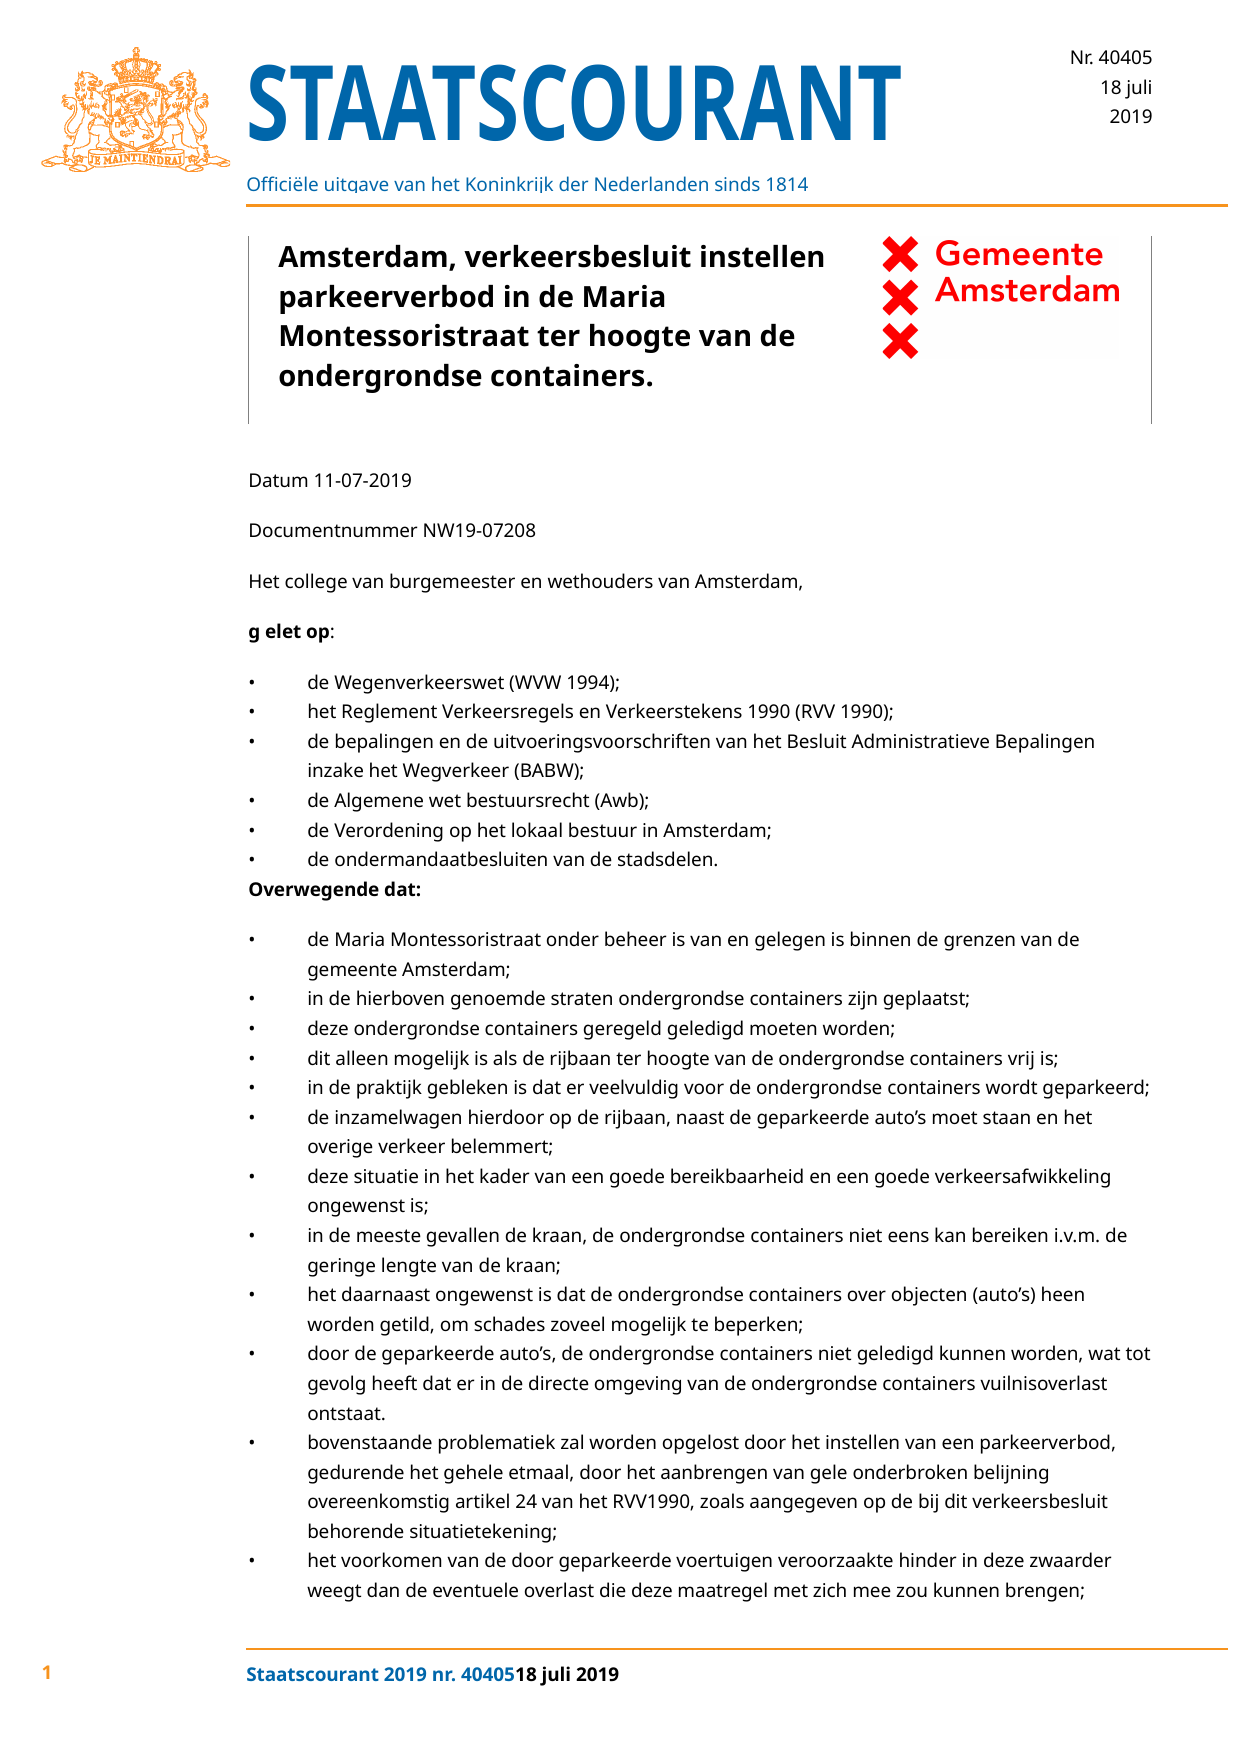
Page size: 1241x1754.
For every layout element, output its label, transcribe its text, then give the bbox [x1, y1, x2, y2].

list bovenstaande problematiek zal worden opgelost door het instellen van een parkeerverbod, gedurende het gehele etmaal, door het aanbrengen van gele onderbroken belijning overeenkomstig artikel 24 van het RVV1990, zoals aangegeven op de bij dit verkeersbesluit behorende situatietekening; [248, 1429, 1152, 1544]
list door de geparkeerde auto’s, de ondergrondse containers niet geledigd kunnen worden, wat tot gevolg heeft dat er in de directe omgeving van de ondergrondse containers vuilnisoverlast ontstaat. [248, 1341, 1152, 1426]
list in de praktijk gebleken is dat er veelvuldig voor de ondergrondse containers wordt geparkeerd; [248, 1074, 1152, 1100]
list de Wegenverkeerswet (WVW 1994); [248, 669, 1152, 695]
list het daarnaast ongewenst is dat de ondergrondse containers over objecten (auto’s) heen worden getild, om schades zoveel mogelijk te beperken; [248, 1281, 1152, 1337]
text Documentnummer NW19-07208 [248, 518, 1152, 543]
list dit alleen mogelijk is als de rijbaan ter hoogte van de ondergrondse containers vrij is; [248, 1045, 1152, 1071]
list de Maria Montessoristraat onder beheer is van en gelegen is binnen de grenzen van de gemeente Amsterdam; [248, 926, 1152, 982]
list in de hierboven genoemde straten ondergrondse containers zijn geplaatst; [248, 986, 1152, 1011]
text Datum 11-07-2019 [248, 467, 1152, 493]
table_header Amsterdam, verkeersbesluit instellen parkeerverbod in de Maria Montessoristraat ter hoogte van de ondergrondse containers. [249, 236, 850, 424]
text g elet op: [248, 618, 1152, 644]
list het Reglement Verkeersregels en Verkeerstekens 1990 (RVV 1990); [248, 698, 1152, 724]
picture [882, 236, 1119, 359]
list de inzamelwagen hierdoor op de rijbaan, naast de geparkeerde auto’s moet staan en het overige verkeer belemmert; [248, 1104, 1152, 1159]
list deze ondergrondse containers geregeld geledigd moeten worden; [248, 1015, 1152, 1041]
list het voorkomen van de door geparkeerde voertuigen veroorzaakte hinder in deze zwaarder weegt dan de eventuele overlast die deze maatregel met zich mee zou kunnen brengen; [248, 1548, 1152, 1603]
table_header [850, 236, 1151, 424]
list de ondermandaatbesluiten van de stadsdelen. [248, 846, 1152, 872]
list de Verordening op het lokaal bestuur in Amsterdam; [248, 817, 1152, 843]
list in de meeste gevallen de kraan, de ondergrondse containers niet eens kan bereiken i.v.m. de geringe lengte van de kraan; [248, 1222, 1152, 1278]
text Het college van burgemeester en wethouders van Amsterdam, [248, 568, 1152, 594]
list de bepalingen en de uitvoeringsvoorschriften van het Besluit Administratieve Bepalingen inzake het Wegverkeer (BABW); [248, 728, 1152, 783]
text Overwegende dat: [248, 876, 1152, 902]
list de Algemene wet bestuursrecht (Awb); [248, 787, 1152, 813]
picture [41, 47, 231, 172]
list deze situatie in het kader van een goede bereikbaarheid en een goede verkeersafwikkeling ongewenst is; [248, 1163, 1152, 1218]
